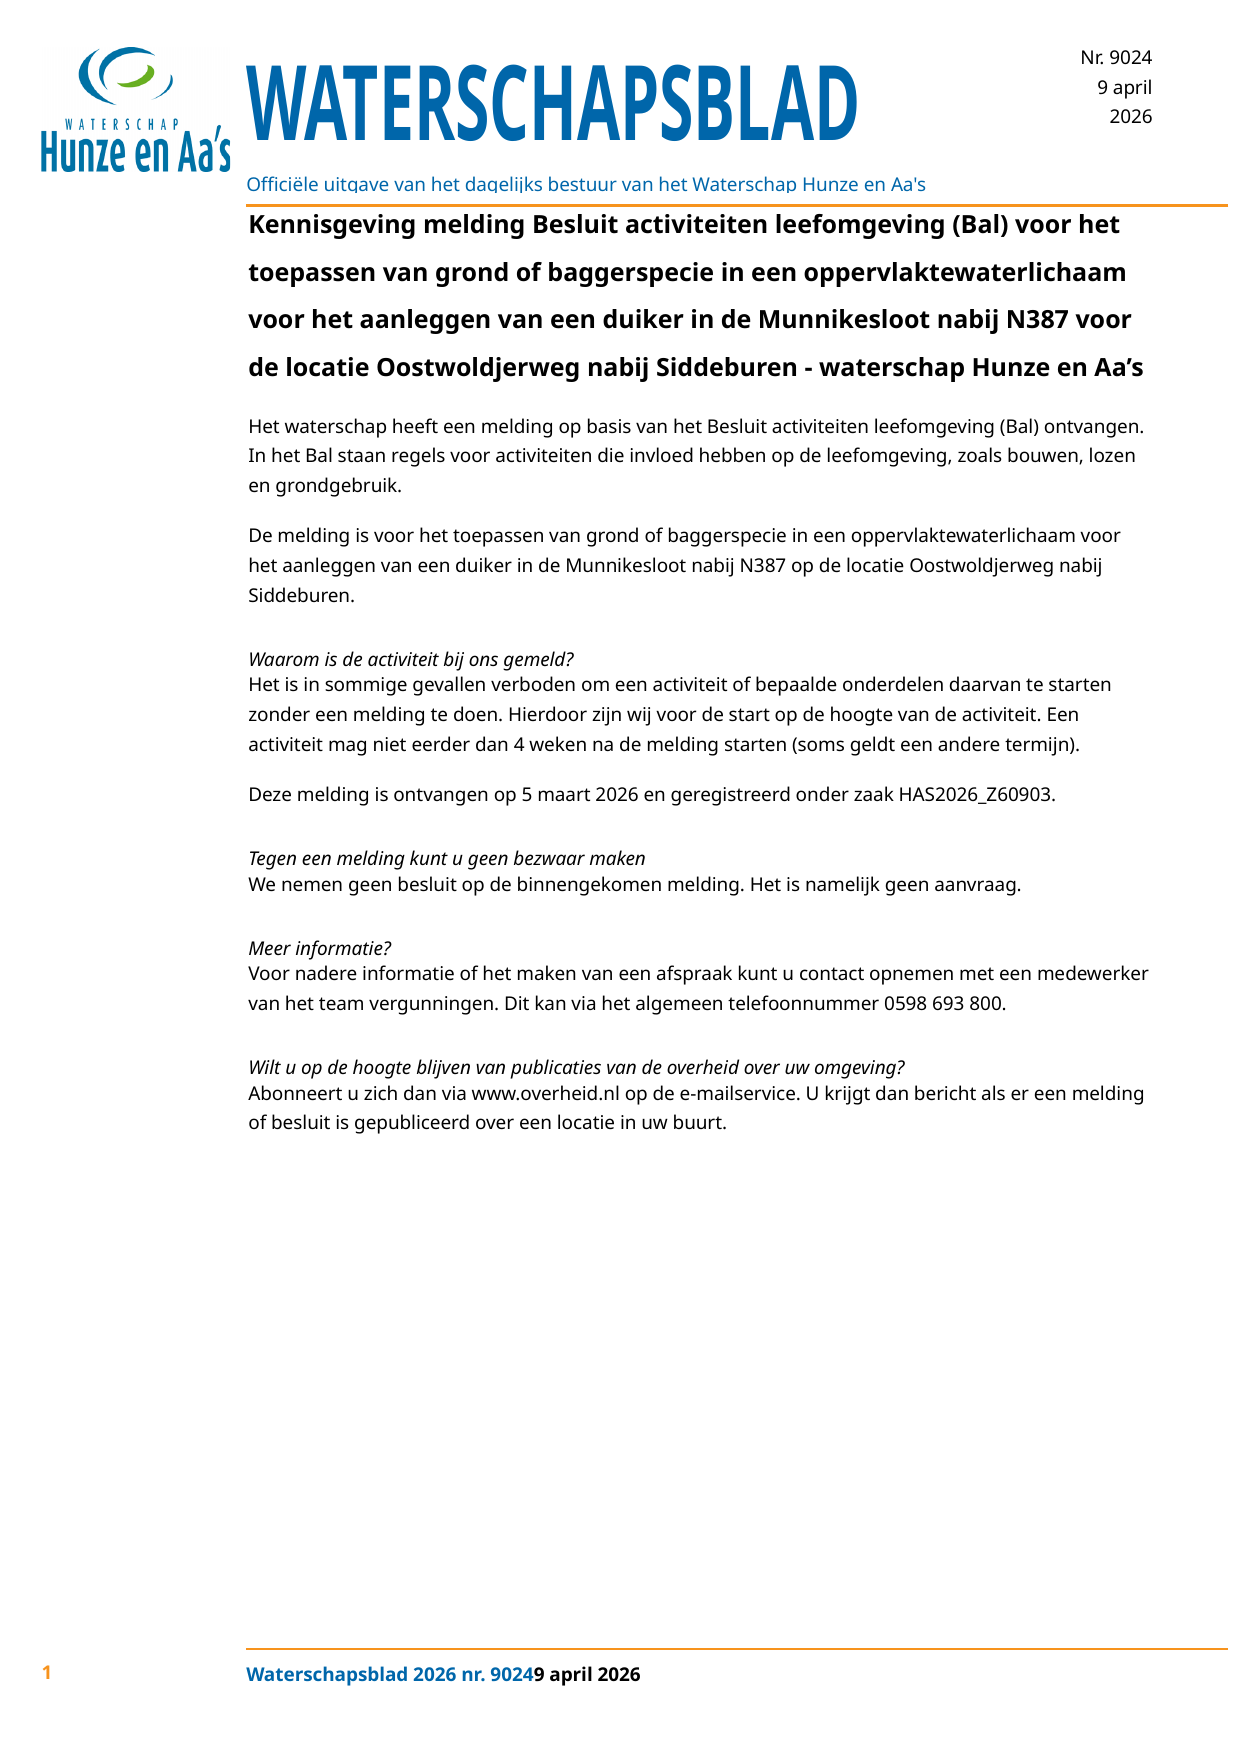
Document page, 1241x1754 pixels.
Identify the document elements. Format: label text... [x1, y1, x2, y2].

text De melding is voor het toepassen van grond of baggerspecie in een oppervlaktewaterlichaam voor het aanleggen van een duiker in de Munnikesloot nabij N387 op de locatie Oostwoldjerweg nabij Siddeburen. [248, 523, 1152, 608]
picture [47, 154, 51, 172]
text Meer informatie? [248, 935, 1152, 961]
text Voor nadere informatie of het maken van een afspraak kunt u contact opnemen met een medewerker van het team vergunningen. Dit kan via het algemeen telefoonnummer 0598 693 800. [248, 961, 1152, 1016]
text Het is in sommige gevallen verboden om een activiteit of bepaalde onderdelen daarvan te starten zonder een melding te doen. Hierdoor zijn wij voor de start op de hoogte van de activiteit. Een activiteit mag niet eerder dan 4 weken na de melding starten (soms geldt een andere termijn). [248, 672, 1152, 756]
text Wilt u op de hoogte blijven van publicaties van de overheid over uw omgeving? [248, 1054, 1152, 1080]
text Deze melding is ontvangen op 5 maart 2026 en geregistreerd onder zaak HAS2026_Z60903. [248, 781, 1152, 807]
picture [226, 145, 231, 156]
text Waarom is de activiteit bij ons gemeld? [248, 646, 1152, 672]
picture [183, 163, 191, 172]
text Het waterschap heeft een melding op basis van het Besluit activiteiten leefomgeving (Bal) ontvangen. In het Bal staan regels voor activiteiten die invloed hebben op de leefomgeving, zoals bouwen, lozen en grondgebruik. [248, 413, 1152, 498]
text Tegen een melding kunt u geen bezwaar maken [248, 845, 1152, 871]
picture [41, 47, 231, 172]
text Kennisgeving melding Besluit activiteiten leefomgeving (Bal) voor het toepassen van grond of baggerspecie in een oppervlaktewaterlichaam voor het aanleggen van een duiker in de Munnikesloot nabij N387 voor de locatie Oostwoldjerweg nabij Siddeburen - waterschap Hunze en Aa’s [248, 207, 1152, 384]
text We nemen geen besluit op de binnengekomen melding. Het is namelijk geen aanvraag. [248, 871, 1152, 897]
text Abonneert u zich dan via www.overheid.nl op de e-mailservice. U krijgt dan bericht als er een melding of besluit is gepubliceerd over een locatie in uw buurt. [248, 1080, 1152, 1135]
